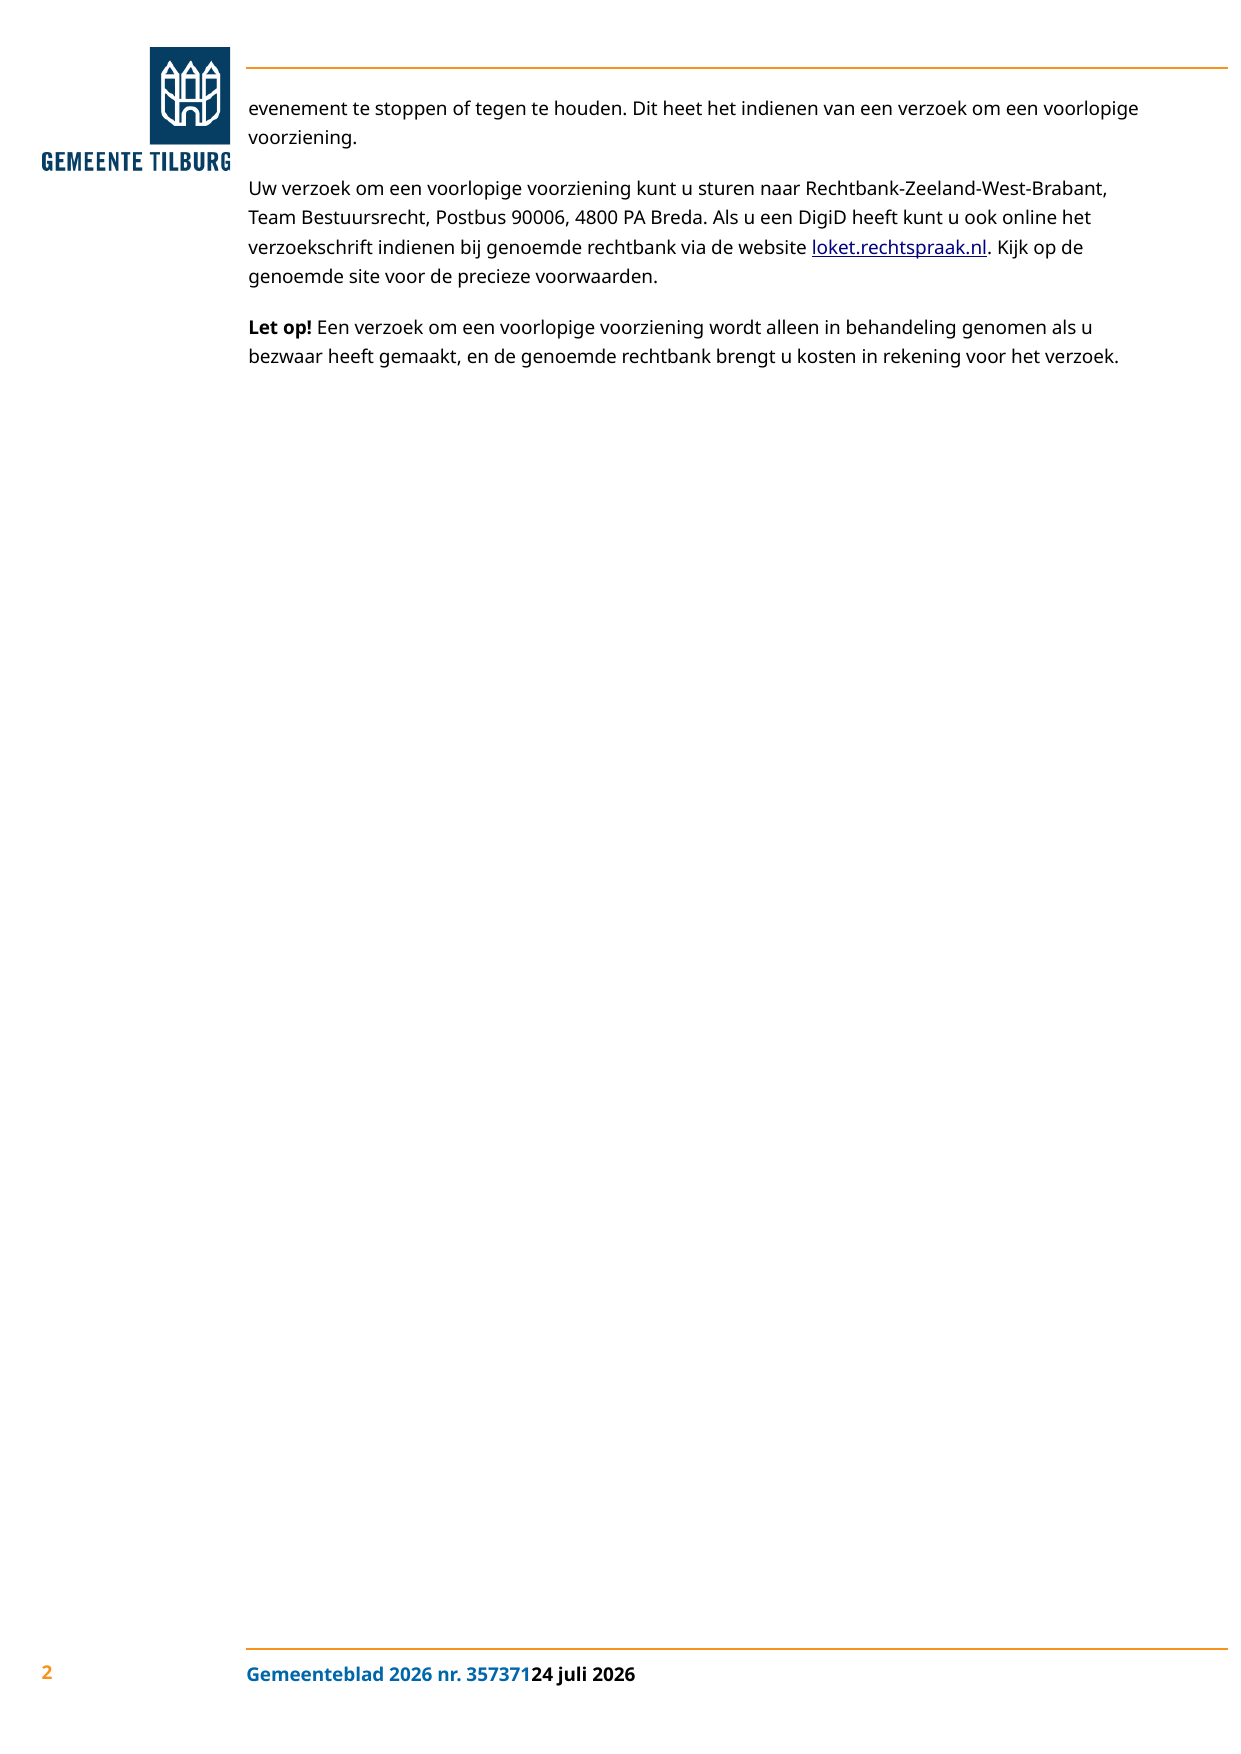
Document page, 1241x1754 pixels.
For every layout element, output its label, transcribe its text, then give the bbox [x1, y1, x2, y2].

text Let op! Een verzoek om een voorlopige voorziening wordt alleen in behandeling genomen als u bezwaar heeft gemaakt, en de genoemde rechtbank brengt u kosten in rekening voor het verzoek. [248, 314, 1152, 369]
text evenement te stoppen of tegen te houden. Dit heet het indienen van een verzoek om een voorlopige voorziening. [248, 95, 1152, 150]
text Uw verzoek om een voorlopige voorziening kunt u sturen naar Rechtbank-Zeeland-West-Brabant, Team Bestuursrecht, Postbus 90006, 4800 PA Breda. Als u een DigiD heeft kunt u ook online het verzoekschrift indienen bij genoemde rechtbank via de website loket.rechtspraak.nl. Kijk op de genoemde site voor de precieze voorwaarden. [248, 175, 1152, 289]
picture [41, 47, 231, 172]
